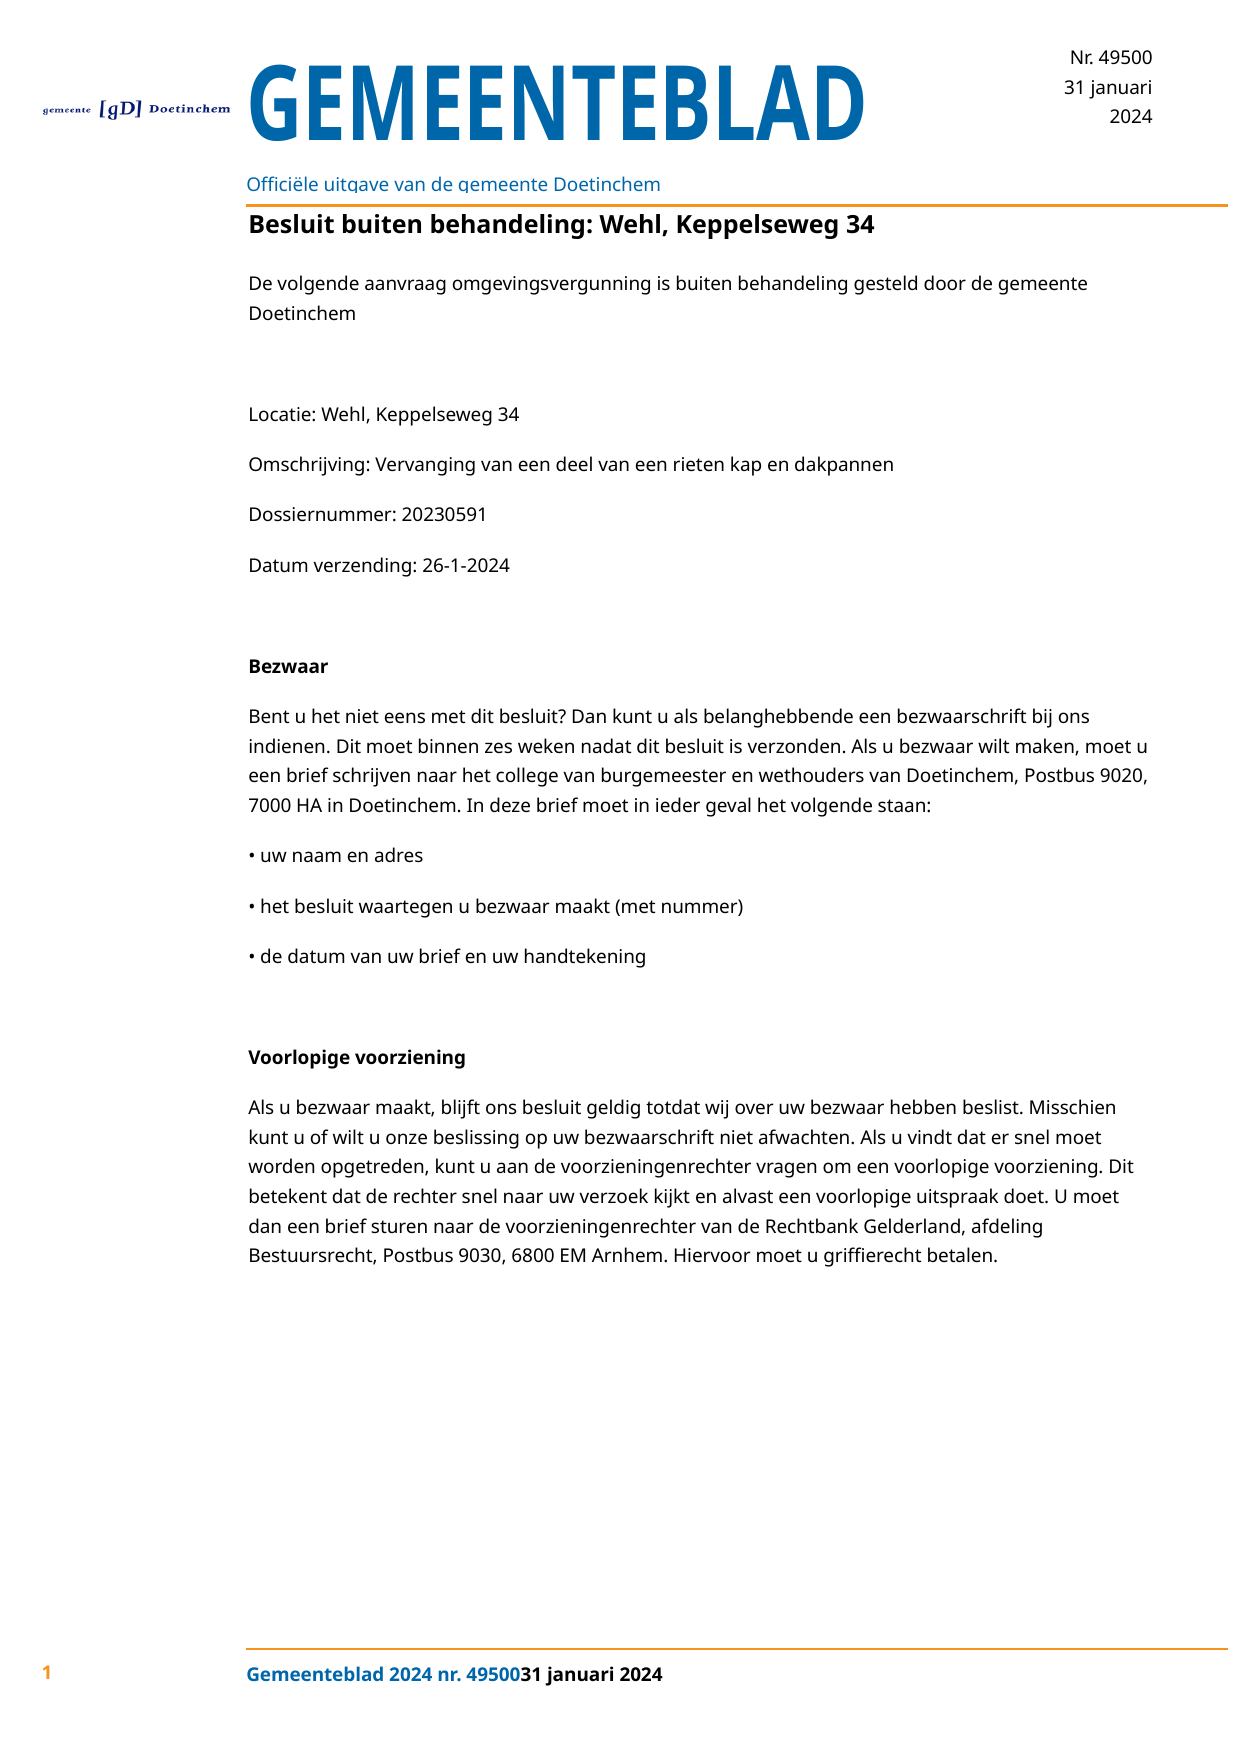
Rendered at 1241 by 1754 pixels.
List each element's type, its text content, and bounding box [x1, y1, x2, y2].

text • uw naam en adres [248, 842, 1152, 868]
text Voorlopige voorziening [248, 1044, 1152, 1070]
text Locatie: Wehl, Keppelseweg 34 [248, 401, 1152, 426]
text Omschrijving: Vervanging van een deel van een rieten kap en dakpannen [248, 451, 1152, 477]
text Als u bezwaar maakt, blijft ons besluit geldig totdat wij over uw bezwaar hebben beslist. Misschien kunt u of wilt u onze beslissing op uw bezwaarschrift niet afwachten. Als u vindt dat er snel moet worden opgetreden, kunt u aan de voorzieningenrechter vragen om een voorlopige voorziening. Dit betekent dat de rechter snel naar uw verzoek kijkt en alvast een voorlopige uitspraak doet. U moet dan een brief sturen naar de voorzieningenrechter van de Rechtbank Gelderland, afdeling Bestuursrecht, Postbus 9030, 6800 EM Arnhem. Hiervoor moet u griffierecht betalen. [248, 1094, 1152, 1268]
text Datum verzending: 26-1-2024 [248, 552, 1152, 578]
text • het besluit waartegen u bezwaar maakt (met nummer) [248, 893, 1152, 918]
text • de datum van uw brief en uw handtekening [248, 943, 1152, 969]
picture [41, 47, 231, 172]
text Bent u het niet eens met dit besluit? Dan kunt u als belanghebbende een bezwaarschrift bij ons indienen. Dit moet binnen zes weken nadat dit besluit is verzonden. Als u bezwaar wilt maken, moet u een brief schrijven naar het college van burgemeester en wethouders van Doetinchem, Postbus 9020, 7000 HA in Doetinchem. In deze brief moet in ieder geval het volgende staan: [248, 703, 1152, 818]
text Dossiernummer: 20230591 [248, 502, 1152, 527]
text De volgende aanvraag omgevingsvergunning is buiten behandeling gesteld door de gemeente Doetinchem [248, 270, 1152, 326]
text Bezwaar [248, 653, 1152, 678]
text Besluit buiten behandeling: Wehl, Keppelseweg 34 [248, 207, 1152, 241]
